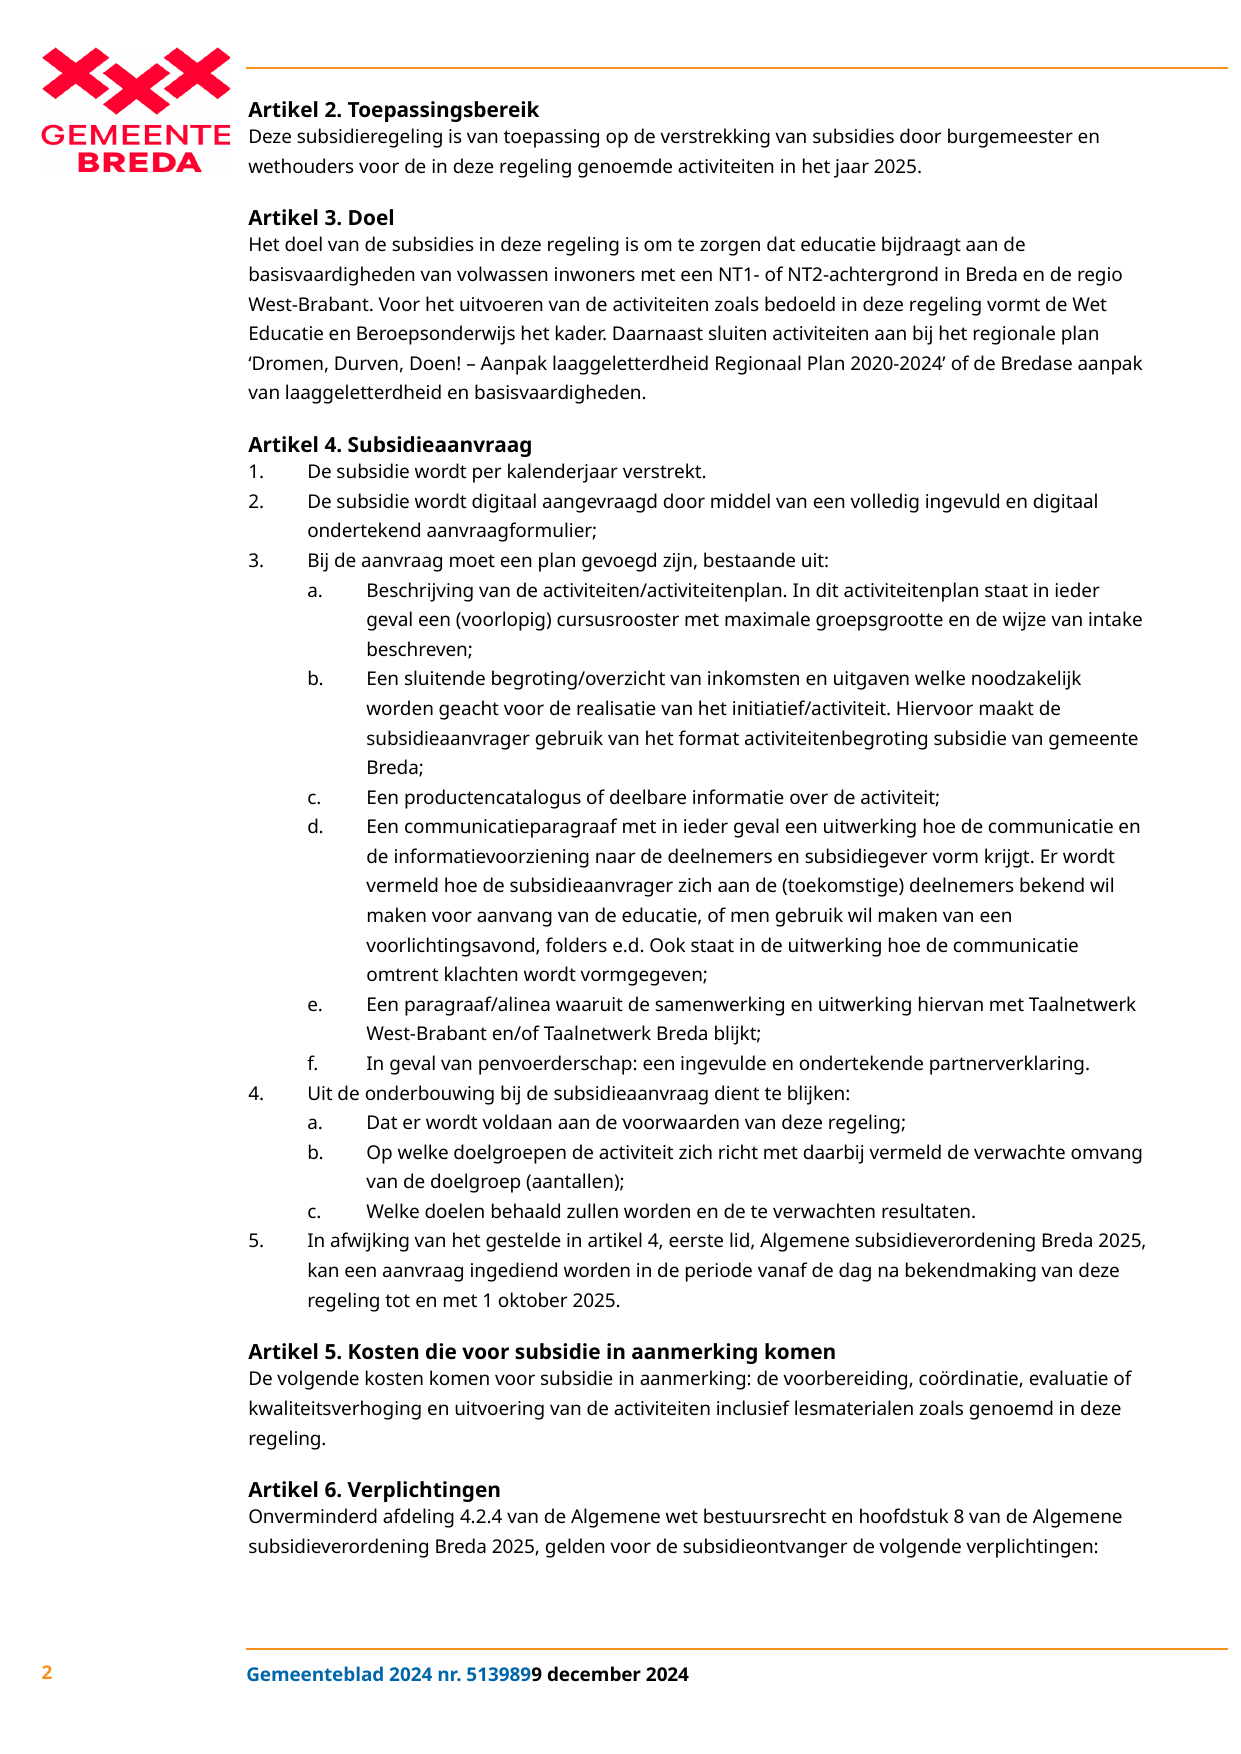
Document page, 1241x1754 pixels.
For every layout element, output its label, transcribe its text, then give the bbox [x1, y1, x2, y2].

list Een paragraaf/alinea waaruit de samenwerking en uitwerking hiervan met Taalnetwerk West-Brabant en/of Taalnetwerk Breda blijkt; [307, 991, 1152, 1046]
list Bij de aanvraag moet een plan gevoegd zijn, bestaande uit: [248, 547, 1152, 573]
text Artikel 4. Subsidieaanvraag [248, 430, 1152, 458]
list Welke doelen behaald zullen worden en de te verwachten resultaten. [307, 1198, 1152, 1224]
list In geval van penvoerderschap: een ingevulde en ondertekende partnerverklaring. [307, 1050, 1152, 1076]
text Artikel 2. Toepassingsbereik [248, 95, 1152, 123]
list De subsidie wordt digitaal aangevraagd door middel van een volledig ingevuld en digitaal ondertekend aanvraagformulier; [248, 488, 1152, 543]
list Een productencatalogus of deelbare informatie over de activiteit; [307, 784, 1152, 809]
text Het doel van de subsidies in deze regeling is om te zorgen dat educatie bijdraagt aan de basisvaardigheden van volwassen inwoners met een NT1- of NT2-achtergrond in Breda en de regio West-Brabant. Voor het uitvoeren van de activiteiten zoals bedoeld in deze regeling vormt de Wet Educatie en Beroepsonderwijs het kader. Daarnaast sluiten activiteiten aan bij het regionale plan ‘Dromen, Durven, Doen! – Aanpak laaggeletterdheid Regionaal Plan 2020-2024’ of de Bredase aanpak van laaggeletterdheid en basisvaardigheden. [248, 232, 1152, 405]
text Artikel 6. Verplichtingen [248, 1475, 1152, 1504]
list Beschrijving van de activiteiten/activiteitenplan. In dit activiteitenplan staat in ieder geval een (voorlopig) cursusrooster met maximale groepsgrootte en de wijze van intake beschreven; [307, 577, 1152, 662]
picture [41, 47, 231, 172]
text De volgende kosten komen voor subsidie in aanmerking: de voorbereiding, coördinatie, evaluatie of kwaliteitsverhoging en uitvoering van de activiteiten inclusief lesmaterialen zoals genoemd in deze regeling. [248, 1366, 1152, 1451]
list Een communicatieparagraaf met in ieder geval een uitwerking hoe de communicatie en de informatievoorziening naar de deelnemers en subsidiegever vorm krijgt. Er wordt vermeld hoe de subsidieaanvrager zich aan de (toekomstige) deelnemers bekend wil maken voor aanvang van de educatie, of men gebruik wil maken van een voorlichtingsavond, folders e.d. Ook staat in de uitwerking hoe de communicatie omtrent klachten wordt vormgegeven; [307, 813, 1152, 987]
text Deze subsidieregeling is van toepassing op de verstrekking van subsidies door burgemeester en wethouders voor de in deze regeling genoemde activiteiten in het jaar 2025. [248, 123, 1152, 178]
text Artikel 5. Kosten die voor subsidie in aanmerking komen [248, 1337, 1152, 1366]
list De subsidie wordt per kalenderjaar verstrekt. [248, 458, 1152, 484]
list Uit de onderbouwing bij de subsidieaanvraag dient te blijken: [248, 1080, 1152, 1105]
text Onverminderd afdeling 4.2.4 van de Algemene wet bestuursrecht en hoofdstuk 8 van de Algemene subsidieverordening Breda 2025, gelden voor de subsidieontvanger de volgende verplichtingen: [248, 1504, 1152, 1559]
list Op welke doelgroepen de activiteit zich richt met daarbij vermeld de verwachte omvang van de doelgroep (aantallen); [307, 1139, 1152, 1194]
text Artikel 3. Doel [248, 203, 1152, 232]
list Dat er wordt voldaan aan de voorwaarden van deze regeling; [307, 1109, 1152, 1135]
list Een sluitende begroting/overzicht van inkomsten en uitgaven welke noodzakelijk worden geacht voor de realisatie van het initiatief/activiteit. Hiervoor maakt de subsidieaanvrager gebruik van het format activiteitenbegroting subsidie van gemeente Breda; [307, 666, 1152, 780]
list In afwijking van het gestelde in artikel 4, eerste lid, Algemene subsidieverordening Breda 2025, kan een aanvraag ingediend worden in de periode vanaf de dag na bekendmaking van deze regeling tot en met 1 oktober 2025. [248, 1228, 1152, 1312]
